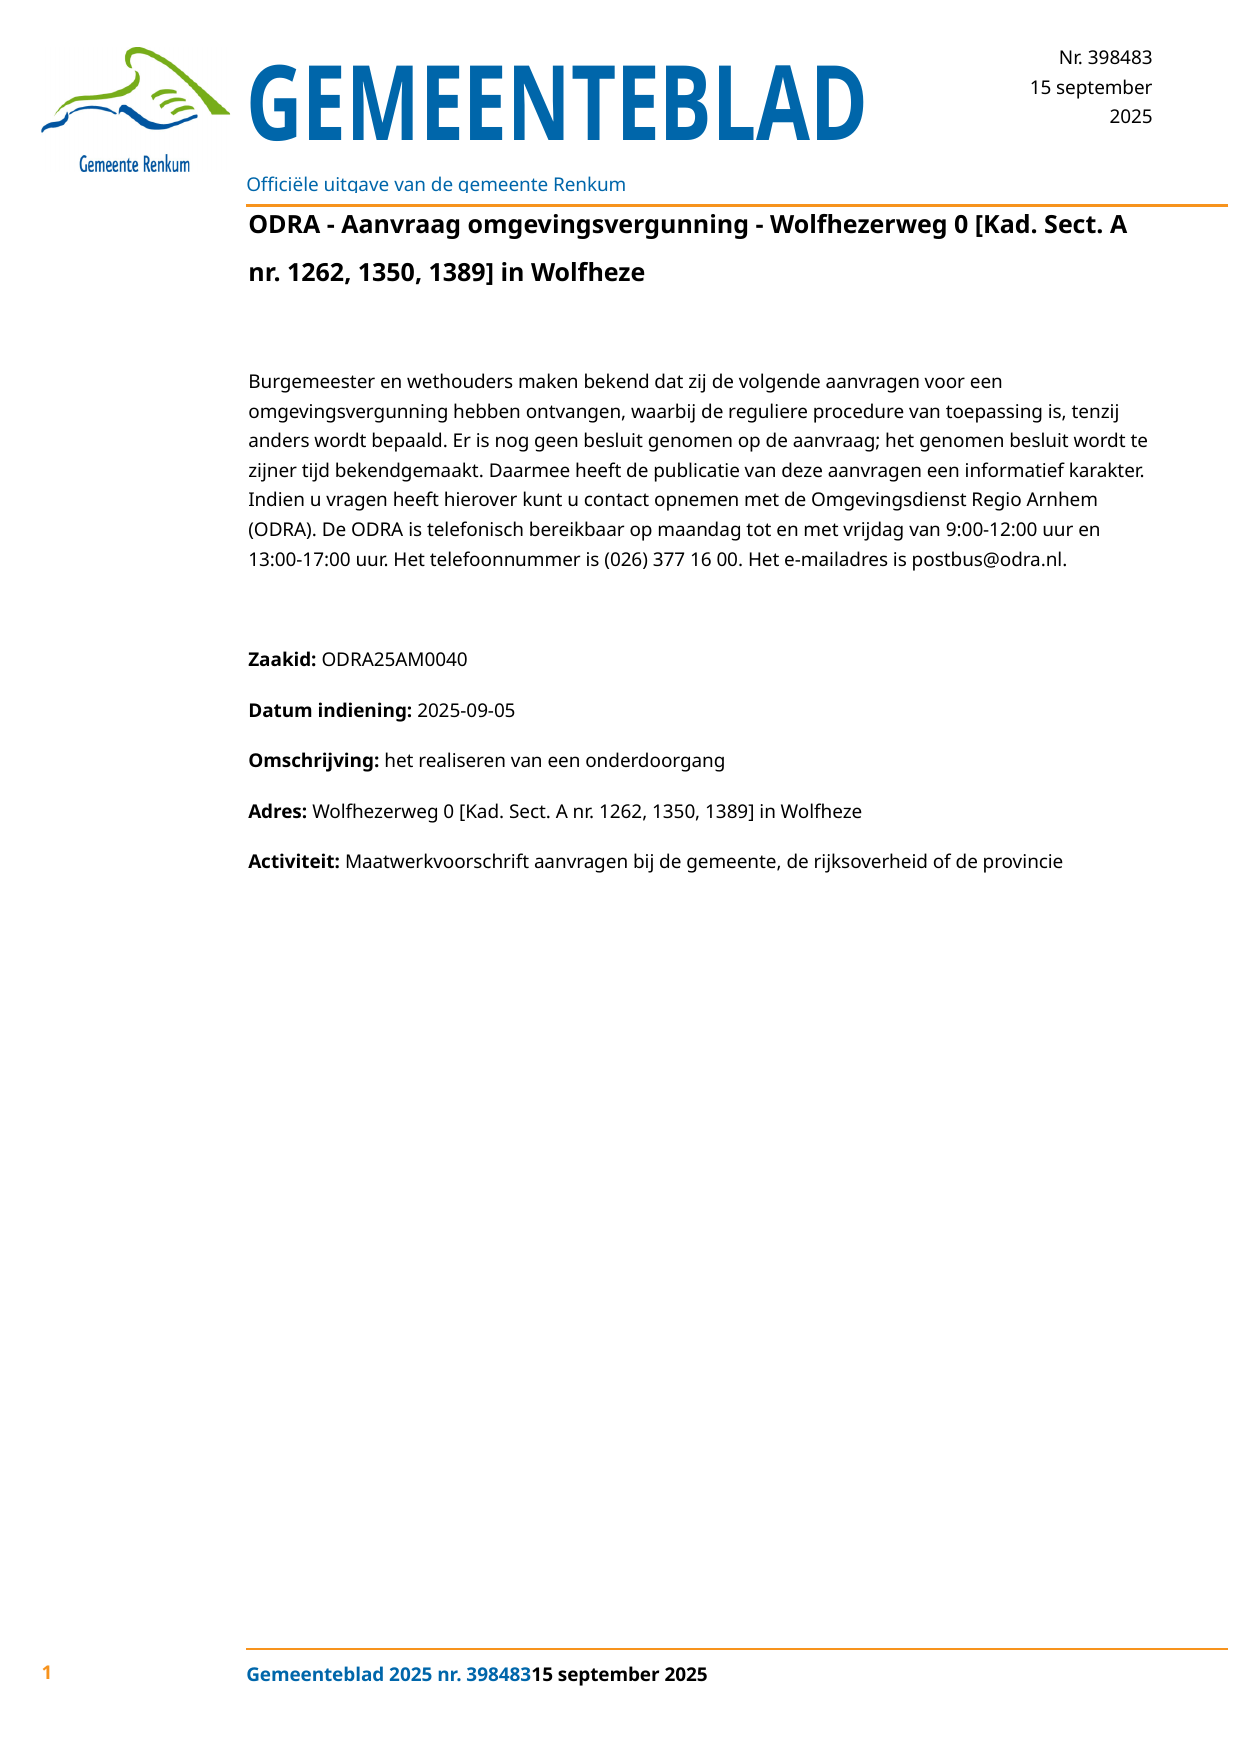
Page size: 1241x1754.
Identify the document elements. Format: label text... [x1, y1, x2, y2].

text Activiteit: Maatwerkvoorschrift aanvragen bij de gemeente, de rijksoverheid of de provincie [248, 848, 1152, 874]
text Omschrijving: het realiseren van een onderdoorgang [248, 747, 1152, 773]
picture [41, 47, 231, 172]
text Zaakid: ODRA25AM0040 [248, 647, 1152, 672]
text ODRA - Aanvraag omgevingsvergunning - Wolfhezerweg 0 [Kad. Sect. A nr. 1262, 1350, 1389] in Wolfheze [248, 207, 1152, 288]
text Datum indiening: 2025-09-05 [248, 697, 1152, 723]
text Burgemeester en wethouders maken bekend dat zij de volgende aanvragen voor een omgevingsvergunning hebben ontvangen, waarbij de reguliere procedure van toepassing is, tenzij anders wordt bepaald. Er is nog geen besluit genomen op de aanvraag; het genomen besluit wordt te zijner tijd bekendgemaakt. Daarmee heeft de publicatie van deze aanvragen een informatief karakter. Indien u vragen heeft hierover kunt u contact opnemen met de Omgevingsdienst Regio Arnhem (ODRA). De ODRA is telefonisch bereikbaar op maandag tot en met vrijdag van 9:00-12:00 uur en 13:00-17:00 uur. Het telefoonnummer is (026) 377 16 00. Het e-mailadres is postbus@odra.nl. [248, 368, 1152, 572]
text Adres: Wolfhezerweg 0 [Kad. Sect. A nr. 1262, 1350, 1389] in Wolfheze [248, 798, 1152, 824]
